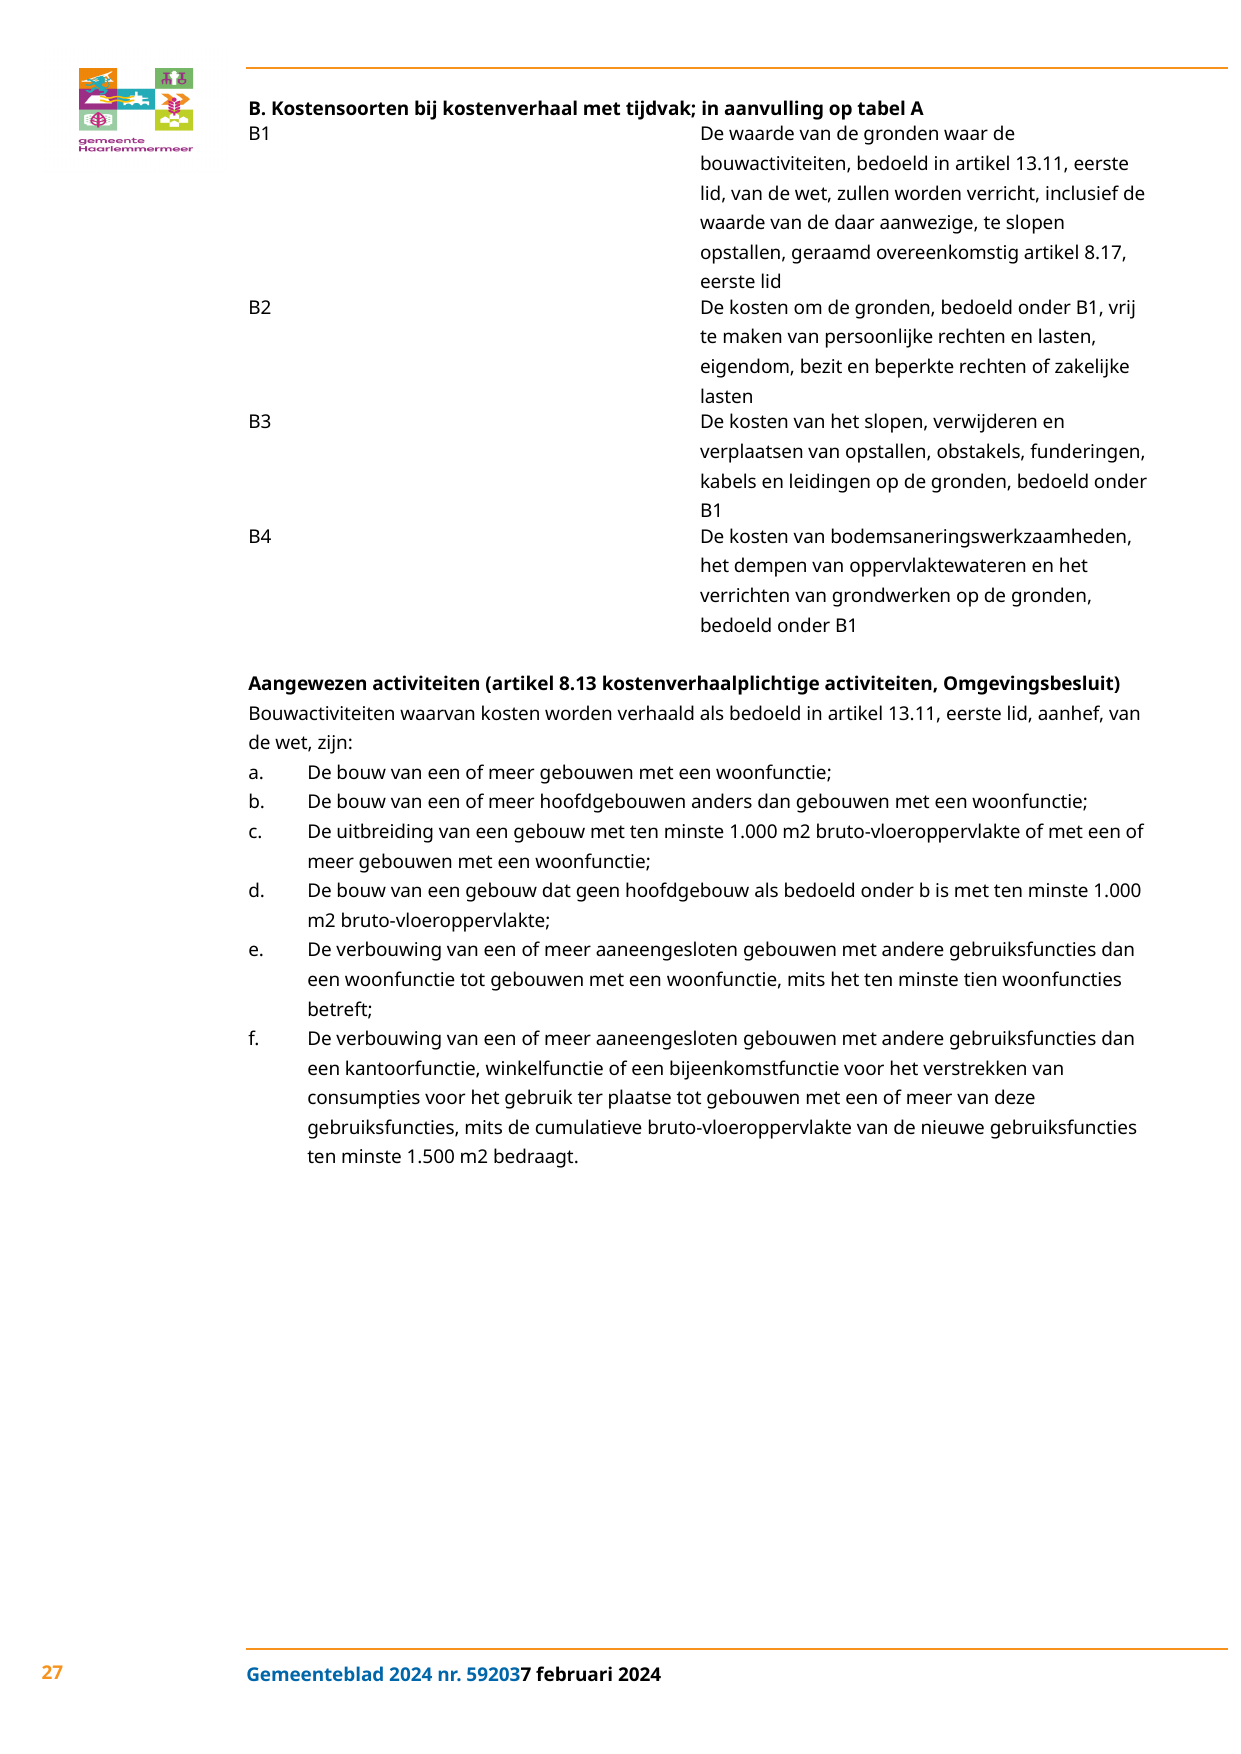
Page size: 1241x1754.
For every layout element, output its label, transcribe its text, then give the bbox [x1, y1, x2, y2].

text Bouwactiviteiten waarvan kosten worden verhaald als bedoeld in artikel 13.11, eerste lid, aanhef, van de wet, zijn: [248, 700, 1152, 755]
text Aangewezen activiteiten (artikel 8.13 kostenverhaalplichtige activiteiten, Omgevingsbesluit) [248, 670, 1152, 696]
table_cell De kosten om de gronden, bedoeld onder B1, vrij te maken van persoonlijke rechten en lasten, eigendom, bezit en beperkte rechten of zakelijke lasten [700, 294, 1152, 409]
list De bouw van een of meer hoofdgebouwen anders dan gebouwen met een woonfunctie; [248, 789, 1152, 814]
list De verbouwing van een of meer aaneengesloten gebouwen met andere gebruiksfuncties dan een woonfunctie tot gebouwen met een woonfunctie, mits het ten minste tien woonfuncties betreft; [248, 937, 1152, 1022]
table_header B. Kostensoorten bij kostenverhaal met tijdvak; in aanvulling op tabel A [248, 95, 1152, 121]
picture [41, 47, 231, 172]
table_cell De kosten van het slopen, verwijderen en verplaatsen van opstallen, obstakels, funderingen, kabels en leidingen op de gronden, bedoeld onder B1 [700, 409, 1152, 523]
list De uitbreiding van een gebouw met ten minste 1.000 m2 bruto-vloeroppervlakte of met een of meer gebouwen met een woonfunctie; [248, 818, 1152, 874]
table_cell B3 [248, 409, 700, 523]
table_cell De kosten van bodemsaneringswerkzaamheden, het dempen van oppervlaktewateren en het verrichten van grondwerken op de gronden, bedoeld onder B1 [700, 523, 1152, 638]
list De bouw van een gebouw dat geen hoofdgebouw als bedoeld onder b is met ten minste 1.000 m2 bruto-vloeroppervlakte; [248, 877, 1152, 933]
list De verbouwing van een of meer aaneengesloten gebouwen met andere gebruiksfuncties dan een kantoorfunctie, winkelfunctie of een bijeenkomstfunctie voor het verstrekken van consumpties voor het gebruik ter plaatse tot gebouwen met een of meer van deze gebruiksfuncties, mits de cumulatieve bruto-vloeroppervlakte van de nieuwe gebruiksfuncties ten minste 1.500 m2 bedraagt. [248, 1025, 1152, 1169]
list De bouw van een of meer gebouwen met een woonfunctie; [248, 759, 1152, 785]
table_cell B2 [248, 294, 700, 409]
table_cell De waarde van de gronden waar de bouwactiviteiten, bedoeld in artikel 13.11, eerste lid, van de wet, zullen worden verricht, inclusief de waarde van de daar aanwezige, te slopen opstallen, geraamd overeenkomstig artikel 8.17, eerste lid [700, 121, 1152, 294]
table_cell B1 [248, 121, 700, 294]
table_cell B4 [248, 523, 700, 638]
